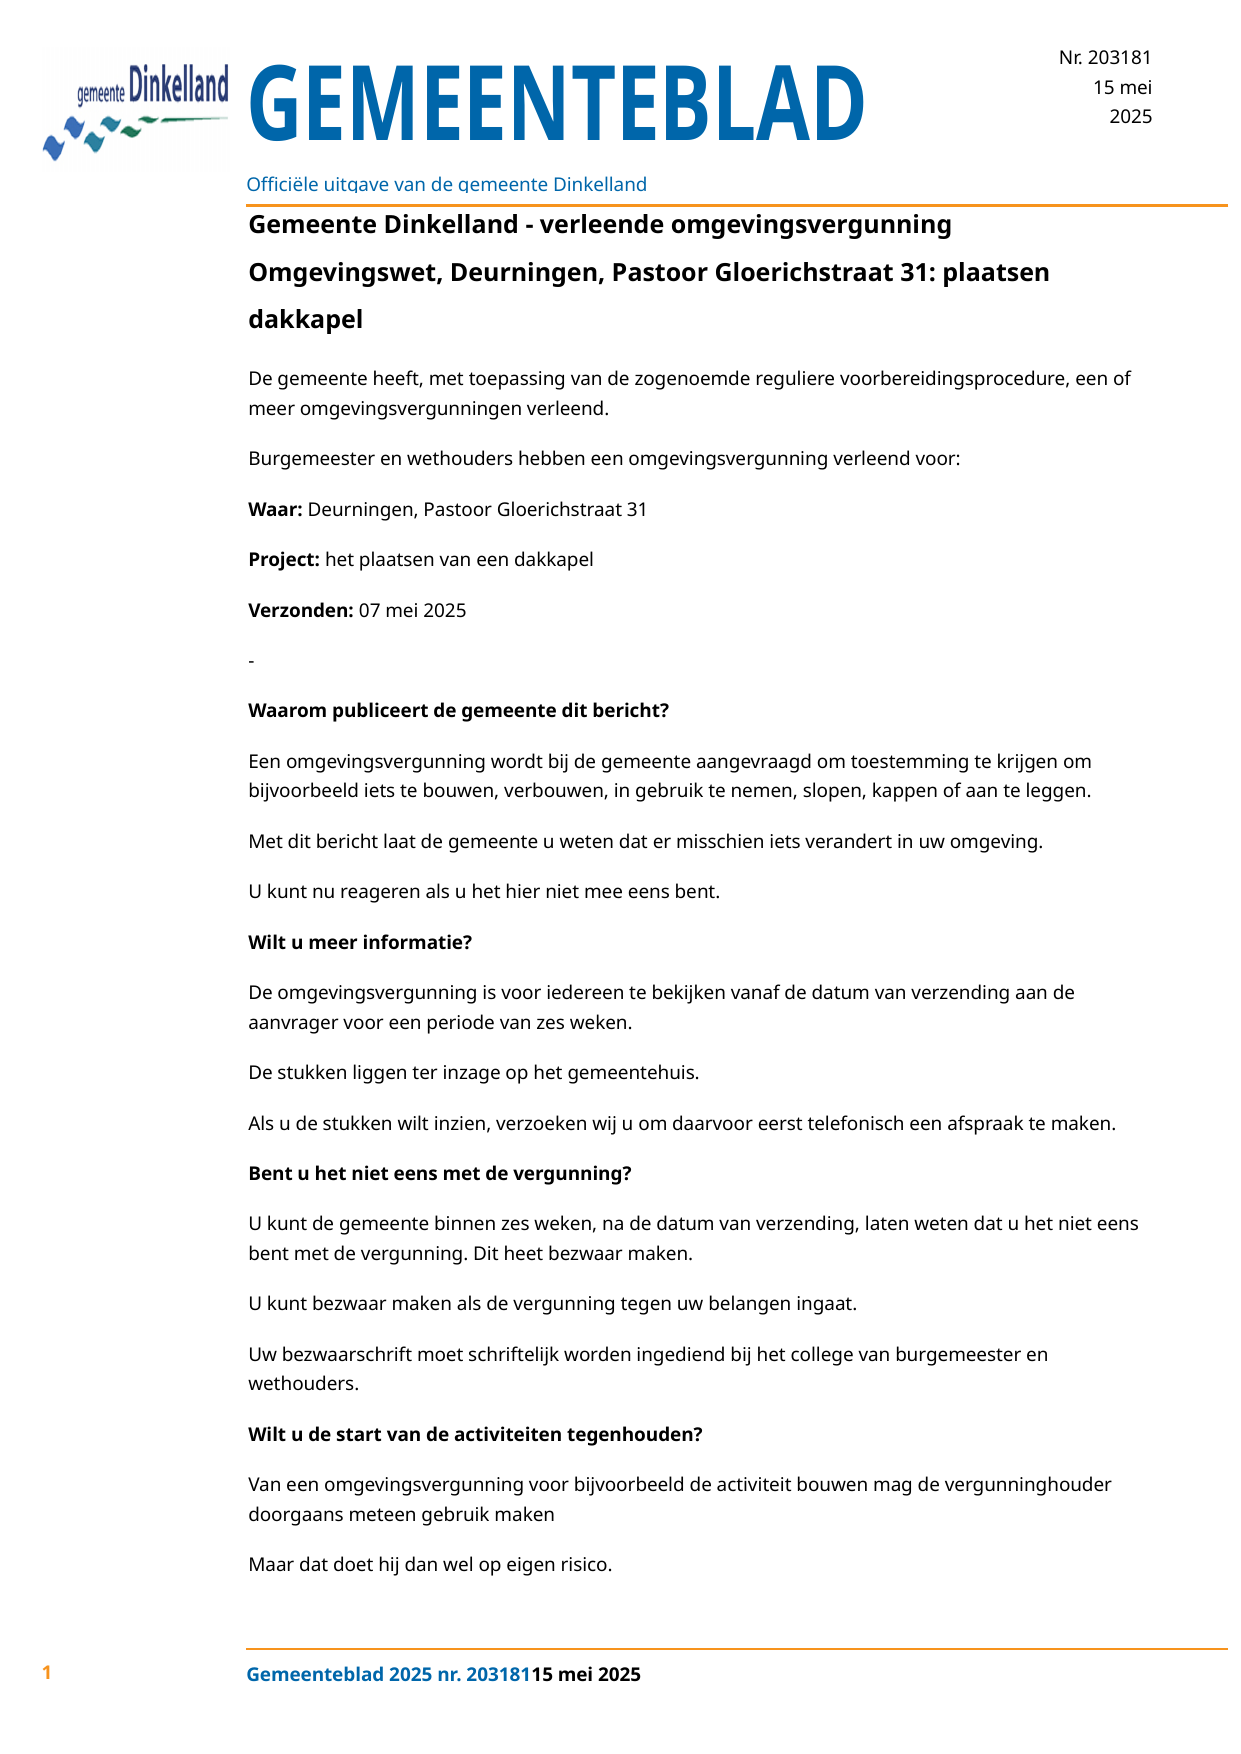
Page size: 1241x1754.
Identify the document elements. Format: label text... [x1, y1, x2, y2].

text Verzonden: 07 mei 2025 [248, 597, 1152, 622]
text Wilt u de start van de activiteiten tegenhouden? [248, 1421, 1152, 1447]
text Project: het plaatsen van een dakkapel [248, 546, 1152, 572]
text Van een omgevingsvergunning voor bijvoorbeeld de activiteit bouwen mag de vergunninghouder doorgaans meteen gebruik maken [248, 1471, 1152, 1527]
text Bent u het niet eens met de vergunning? [248, 1160, 1152, 1186]
picture [41, 47, 231, 172]
text U kunt de gemeente binnen zes weken, na de datum van verzending, laten weten dat u het niet eens bent met de vergunning. Dit heet bezwaar maken. [248, 1211, 1152, 1266]
text Maar dat doet hij dan wel op eigen risico. [248, 1551, 1152, 1577]
text - [248, 647, 1152, 673]
text U kunt nu reageren als u het hier niet mee eens bent. [248, 878, 1152, 904]
text Waar: Deurningen, Pastoor Gloerichstraat 31 [248, 496, 1152, 522]
text U kunt bezwaar maken als de vergunning tegen uw belangen ingaat. [248, 1291, 1152, 1316]
text Waarom publiceert de gemeente dit bericht? [248, 698, 1152, 723]
text De stukken liggen ter inzage op het gemeentehuis. [248, 1059, 1152, 1085]
text De omgevingsvergunning is voor iedereen te bekijken vanaf de datum van verzending aan de aanvrager voor een periode van zes weken. [248, 979, 1152, 1034]
text Wilt u meer informatie? [248, 929, 1152, 954]
text Een omgevingsvergunning wordt bij de gemeente aangevraagd om toestemming te krijgen om bijvoorbeeld iets te bouwen, verbouwen, in gebruik te nemen, slopen, kappen of aan te leggen. [248, 748, 1152, 803]
text Gemeente Dinkelland - verleende omgevingsvergunning Omgevingswet, Deurningen, Pastoor Gloerichstraat 31: plaatsen dakkapel [248, 207, 1152, 336]
text Met dit bericht laat de gemeente u weten dat er misschien iets verandert in uw omgeving. [248, 828, 1152, 854]
text Als u de stukken wilt inzien, verzoeken wij u om daarvoor eerst telefonisch een afspraak te maken. [248, 1110, 1152, 1135]
text Burgemeester en wethouders hebben een omgevingsvergunning verleend voor: [248, 446, 1152, 471]
text Uw bezwaarschrift moet schriftelijk worden ingediend bij het college van burgemeester en wethouders. [248, 1341, 1152, 1396]
text De gemeente heeft, met toepassing van de zogenoemde reguliere voorbereidingsprocedure, een of meer omgevingsvergunningen verleend. [248, 366, 1152, 421]
